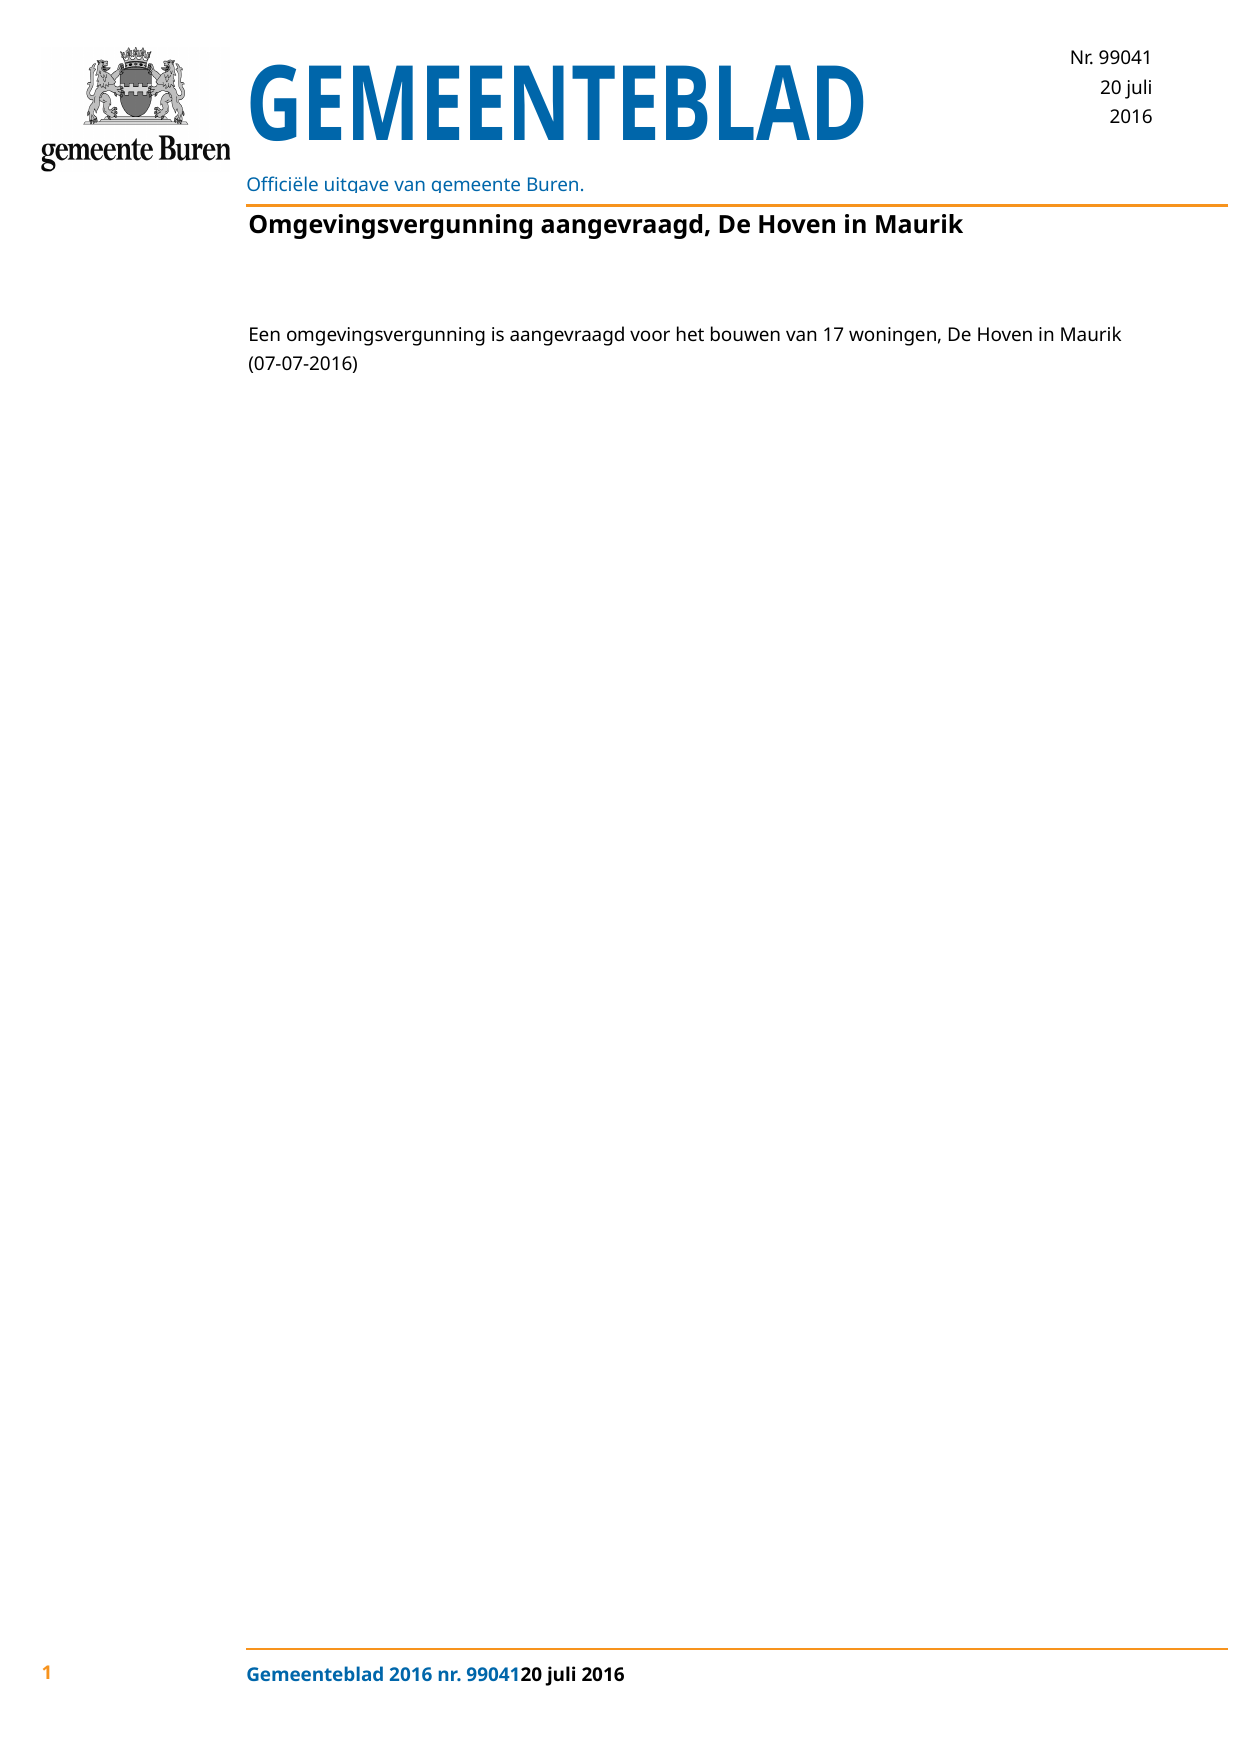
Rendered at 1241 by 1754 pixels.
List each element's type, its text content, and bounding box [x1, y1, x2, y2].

text Omgevingsvergunning aangevraagd, De Hoven in Maurik [248, 207, 1152, 241]
table_header Een omgevingsvergunning is aangevraagd voor het bouwen van 17 woningen, De Hoven in Maurik (07-07-2016) [248, 321, 1152, 376]
picture [41, 47, 231, 172]
